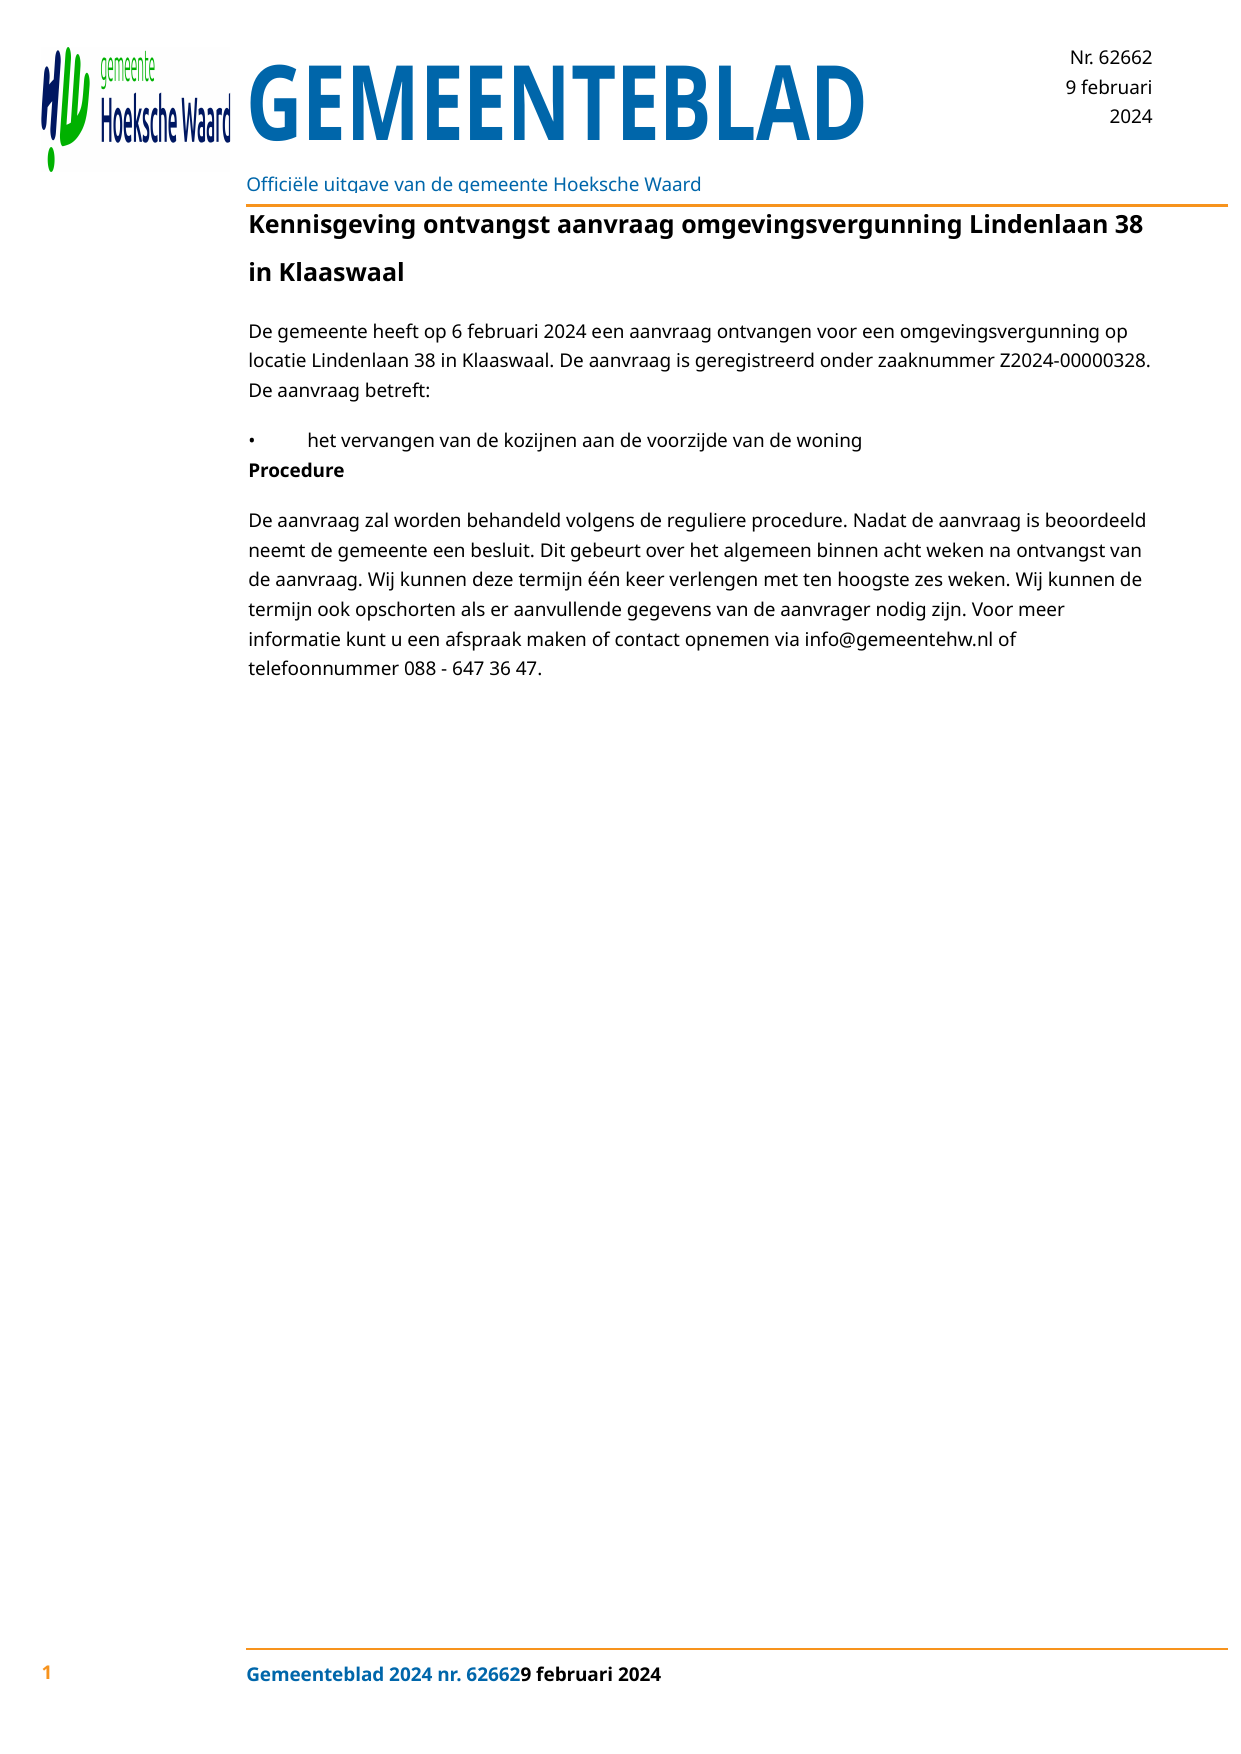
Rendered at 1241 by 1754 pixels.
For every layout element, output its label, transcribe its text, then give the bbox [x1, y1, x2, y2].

text Procedure [248, 457, 1152, 483]
list het vervangen van de kozijnen aan de voorzijde van de woning [248, 427, 1152, 453]
text De aanvraag zal worden behandeld volgens de reguliere procedure. Nadat de aanvraag is beoordeeld neemt de gemeente een besluit. Dit gebeurt over het algemeen binnen acht weken na ontvangst van de aanvraag. Wij kunnen deze termijn één keer verlengen met ten hoogste zes weken. Wij kunnen de termijn ook opschorten als er aanvullende gegevens van de aanvrager nodig zijn. Voor meer informatie kunt u een afspraak maken of contact opnemen via info@gemeentehw.nl of telefoonnummer 088 - 647 36 47. [248, 507, 1152, 681]
text Kennisgeving ontvangst aanvraag omgevingsvergunning Lindenlaan 38 in Klaaswaal [248, 207, 1152, 288]
text De gemeente heeft op 6 februari 2024 een aanvraag ontvangen voor een omgevingsvergunning op locatie Lindenlaan 38 in Klaaswaal. De aanvraag is geregistreerd onder zaaknummer Z2024-00000328. De aanvraag betreft: [248, 318, 1152, 403]
picture [41, 47, 231, 172]
